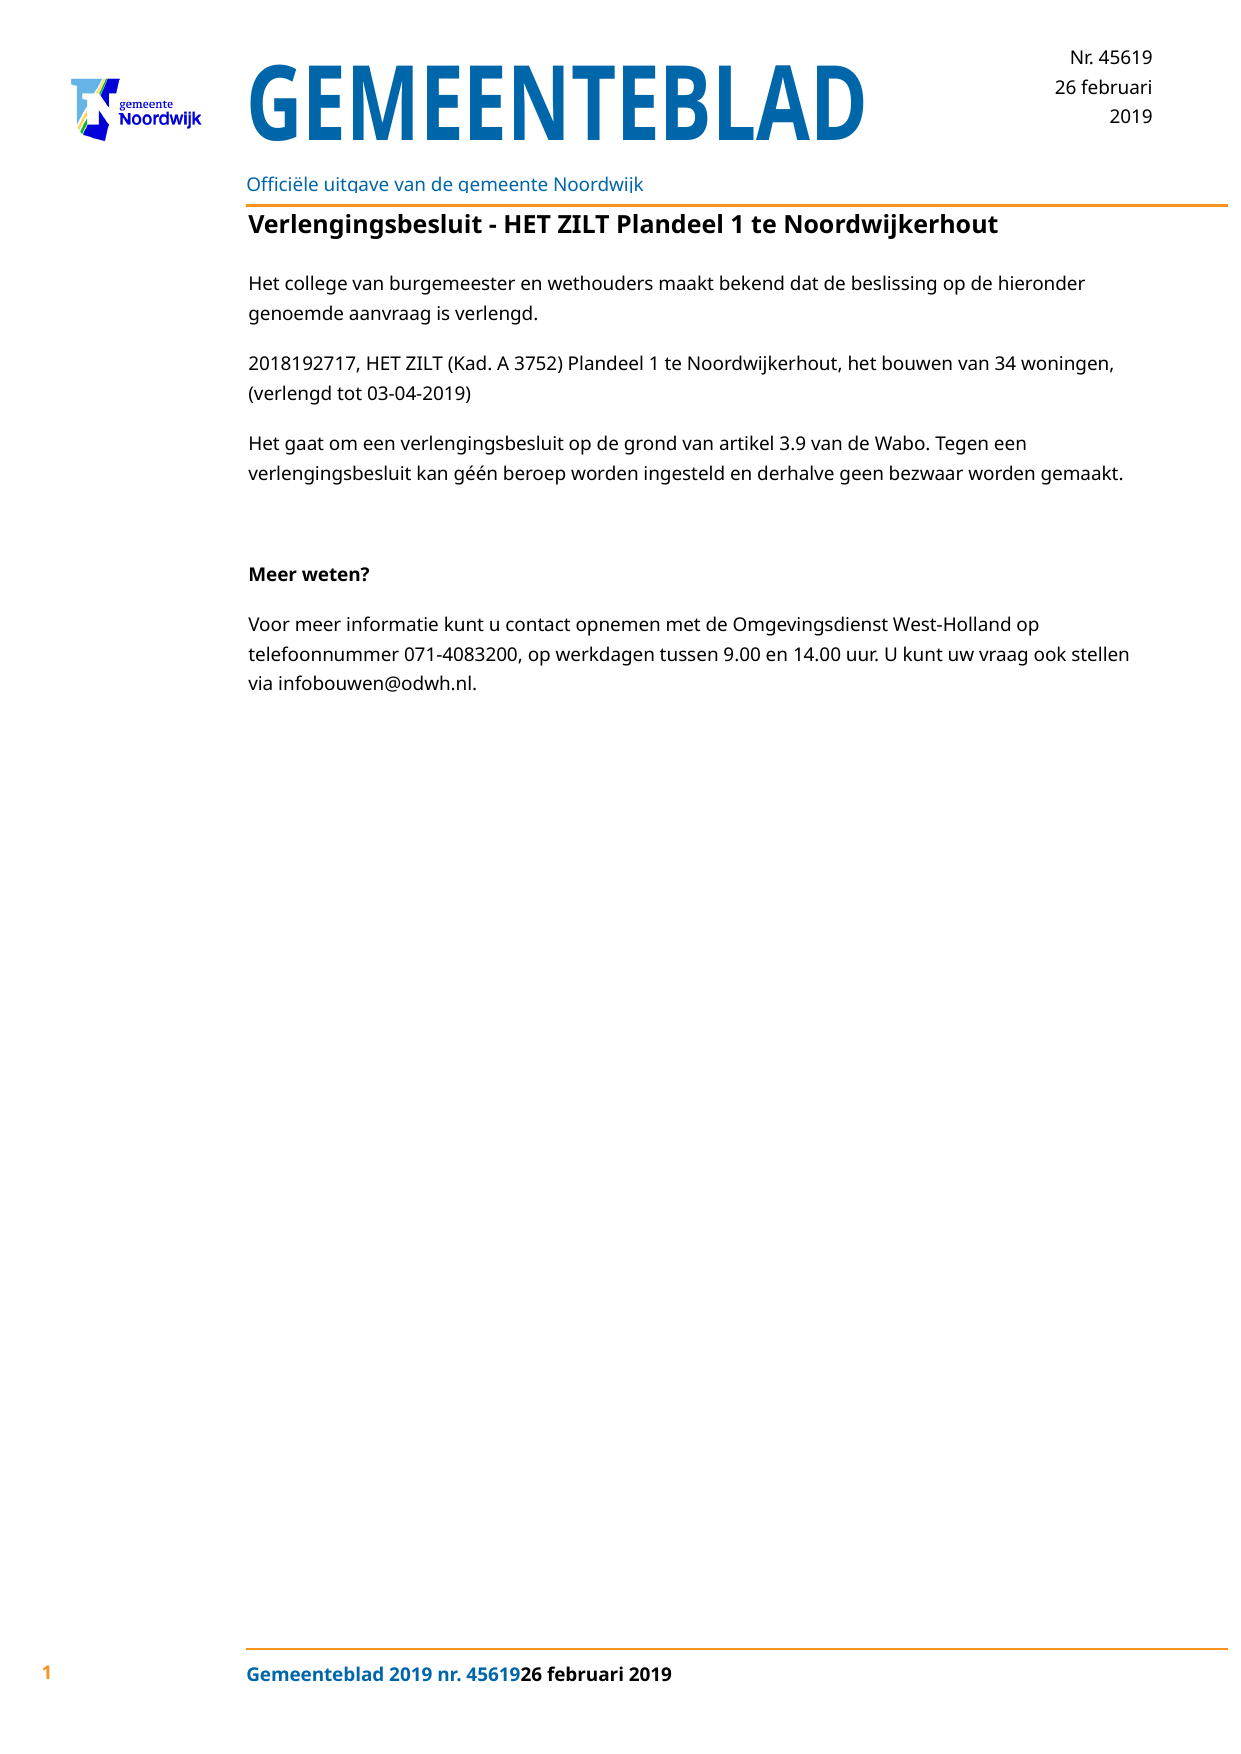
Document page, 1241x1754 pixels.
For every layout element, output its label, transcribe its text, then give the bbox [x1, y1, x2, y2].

text Voor meer informatie kunt u contact opnemen met de Omgevingsdienst West-Holland op telefoonnummer 071-4083200, op werkdagen tussen 9.00 en 14.00 uur. U kunt uw vraag ook stellen via infobouwen@odwh.nl. [248, 611, 1152, 696]
text Verlengingsbesluit - HET ZILT Plandeel 1 te Noordwijkerhout [248, 207, 1152, 241]
text Het college van burgemeester en wethouders maakt bekend dat de beslissing op de hieronder genoemde aanvraag is verlengd. [248, 270, 1152, 326]
text 2018192717, HET ZILT (Kad. A 3752) Plandeel 1 te Noordwijkerhout, het bouwen van 34 woningen, (verlengd tot 03-04-2019) [248, 350, 1152, 406]
picture [41, 47, 231, 172]
text Meer weten? [248, 561, 1152, 586]
text Het gaat om een verlengingsbesluit op de grond van artikel 3.9 van de Wabo. Tegen een verlengingsbesluit kan géén beroep worden ingesteld en derhalve geen bezwaar worden gemaakt. [248, 430, 1152, 486]
